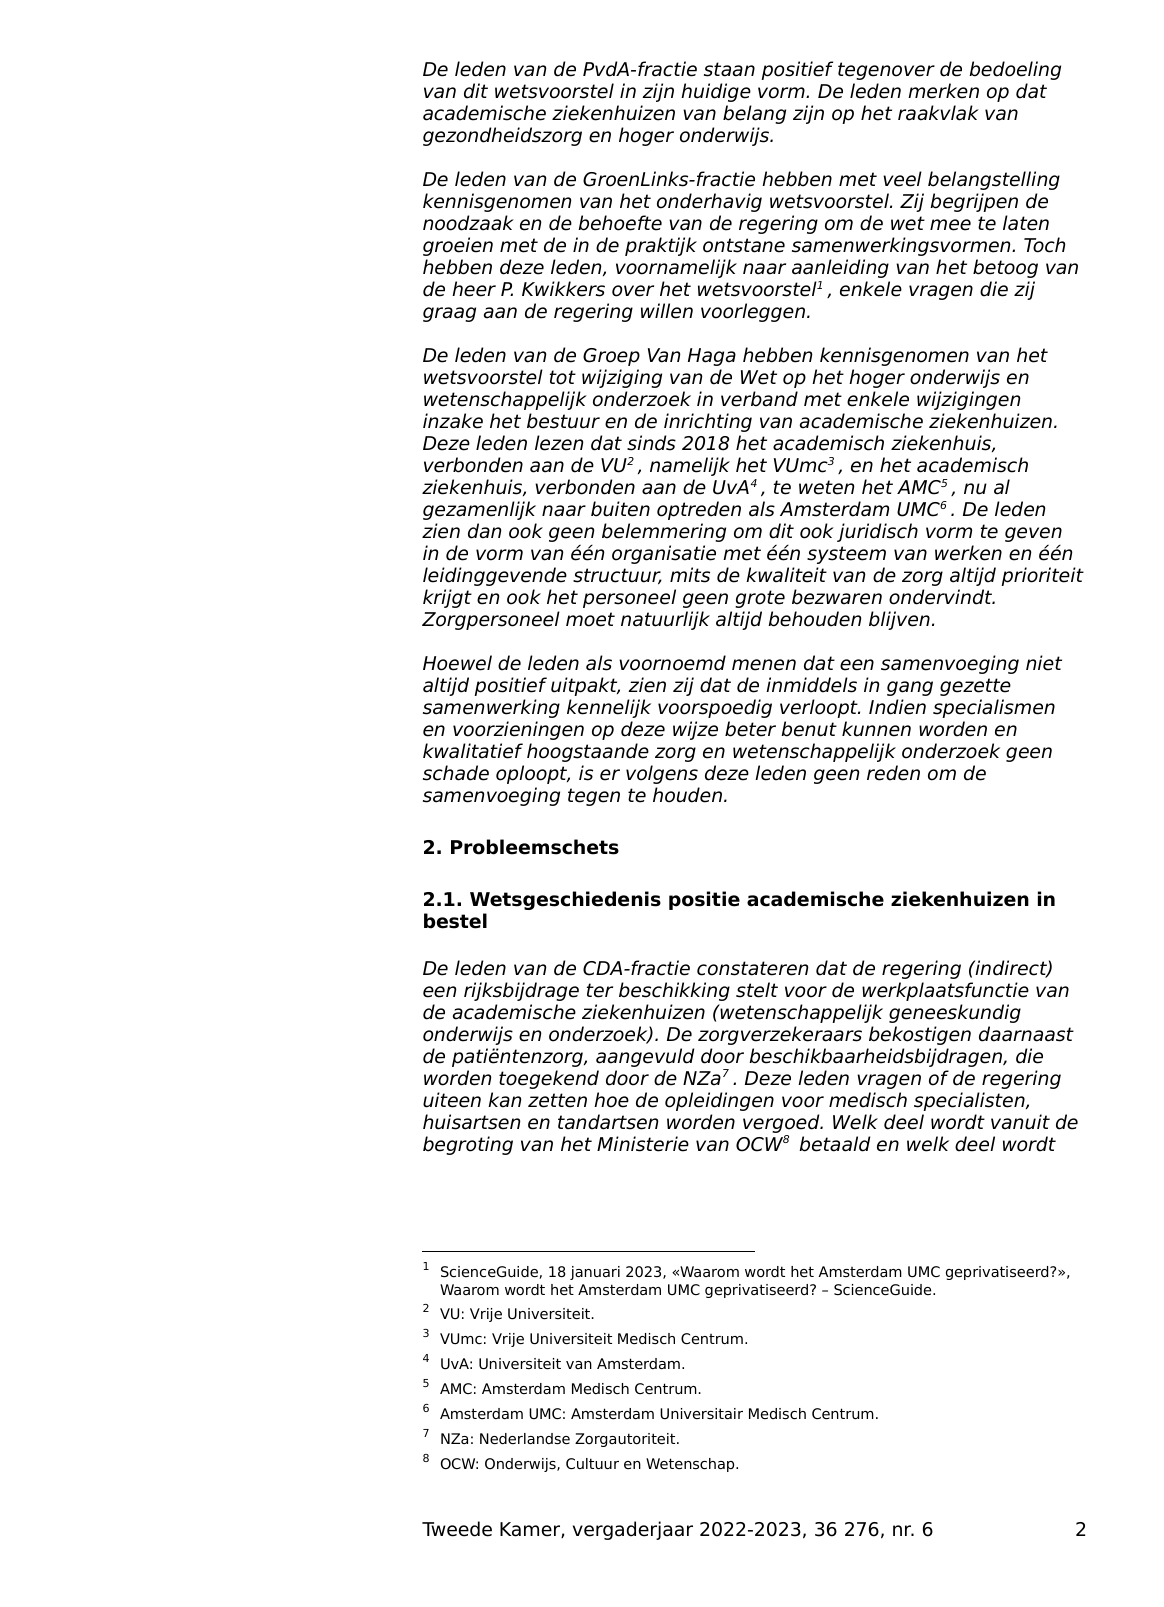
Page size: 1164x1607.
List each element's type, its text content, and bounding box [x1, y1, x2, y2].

text Amsterdam UMC: Amsterdam Universitair Medisch Centrum. [422, 1402, 1087, 1424]
text AMC: Amsterdam Medisch Centrum. [422, 1377, 1087, 1399]
text UvA: Universiteit van Amsterdam. [422, 1352, 1087, 1374]
text Hoewel de leden als voornoemd menen dat een samenvoeging niet altijd positief uitpakt, zien zij dat de inmiddels in gang gezette samenwerking kennelijk voorspoedig verloopt. Indien specialismen en voorzieningen op deze wijze beter benut kunnen worden en kwalitatief hoogstaande zorg en wetenschappelijk onderzoek geen schade oploopt, is er volgens deze leden geen reden om de samenvoeging tegen te houden. [422, 653, 1087, 807]
subtitle 2.1. Wetsgeschiedenis positie academische ziekenhuizen in bestel [422, 889, 1087, 933]
text VU: Vrije Universiteit. [422, 1302, 1087, 1324]
text ScienceGuide, 18 januari 2023, «Waarom wordt het Amsterdam UMC geprivatiseerd?», Waarom wordt het Amsterdam UMC geprivatiseerd? – ScienceGuide. [422, 1260, 1087, 1299]
text NZa: Nederlandse Zorgautoriteit. [422, 1427, 1087, 1449]
text VUmc: Vrije Universiteit Medisch Centrum. [422, 1327, 1087, 1349]
text De leden van de Groep Van Haga hebben kennisgenomen van het wetsvoorstel tot wijziging van de Wet op het hoger onderwijs en wetenschappelijk onderzoek in verband met enkele wijzigingen inzake het bestuur en de inrichting van academische ziekenhuizen. Deze leden lezen dat sinds 2018 het academisch ziekenhuis, verbonden aan de VU, namelijk het VUmc, en het academisch ziekenhuis, verbonden aan de UvA, te weten het AMC, nu al gezamenlijk naar buiten optreden als Amsterdam UMC. De leden zien dan ook geen belemmering om dit ook juridisch vorm te geven in de vorm van één organisatie met één systeem van werken en één leidinggevende structuur, mits de kwaliteit van de zorg altijd prioriteit krijgt en ook het personeel geen grote bezwaren ondervindt. Zorgpersoneel moet natuurlijk altijd behouden blijven. [422, 345, 1087, 631]
text De leden van de CDA-fractie constateren dat de regering (indirect) een rijksbijdrage ter beschikking stelt voor de werkplaatsfunctie van de academische ziekenhuizen (wetenschappelijk geneeskundig onderwijs en onderzoek). De zorgverzekeraars bekostigen daarnaast de patiëntenzorg, aangevuld door beschikbaarheidsbijdragen, die worden toegekend door de NZa. Deze leden vragen of de regering uiteen kan zetten hoe de opleidingen voor medisch specialisten, huisartsen en tandartsen worden vergoed. Welk deel wordt vanuit de begroting van het Ministerie van OCW betaald en welk deel wordt [422, 958, 1087, 1156]
text De leden van de GroenLinks-fractie hebben met veel belangstelling kennisgenomen van het onderhavig wetsvoorstel. Zij begrijpen de noodzaak en de behoefte van de regering om de wet mee te laten groeien met de in de praktijk ontstane samenwerkingsvormen. Toch hebben deze leden, voornamelijk naar aanleiding van het betoog van de heer P. Kwikkers over het wetsvoorstel, enkele vragen die zij graag aan de regering willen voorleggen. [422, 169, 1087, 323]
text OCW: Onderwijs, Cultuur en Wetenschap. [422, 1452, 1087, 1474]
text De leden van de PvdA-fractie staan positief tegenover de bedoeling van dit wetsvoorstel in zijn huidige vorm. De leden merken op dat academische ziekenhuizen van belang zijn op het raakvlak van gezondheidszorg en hoger onderwijs. [422, 59, 1087, 147]
subtitle 2. Probleemschets [422, 837, 1087, 859]
